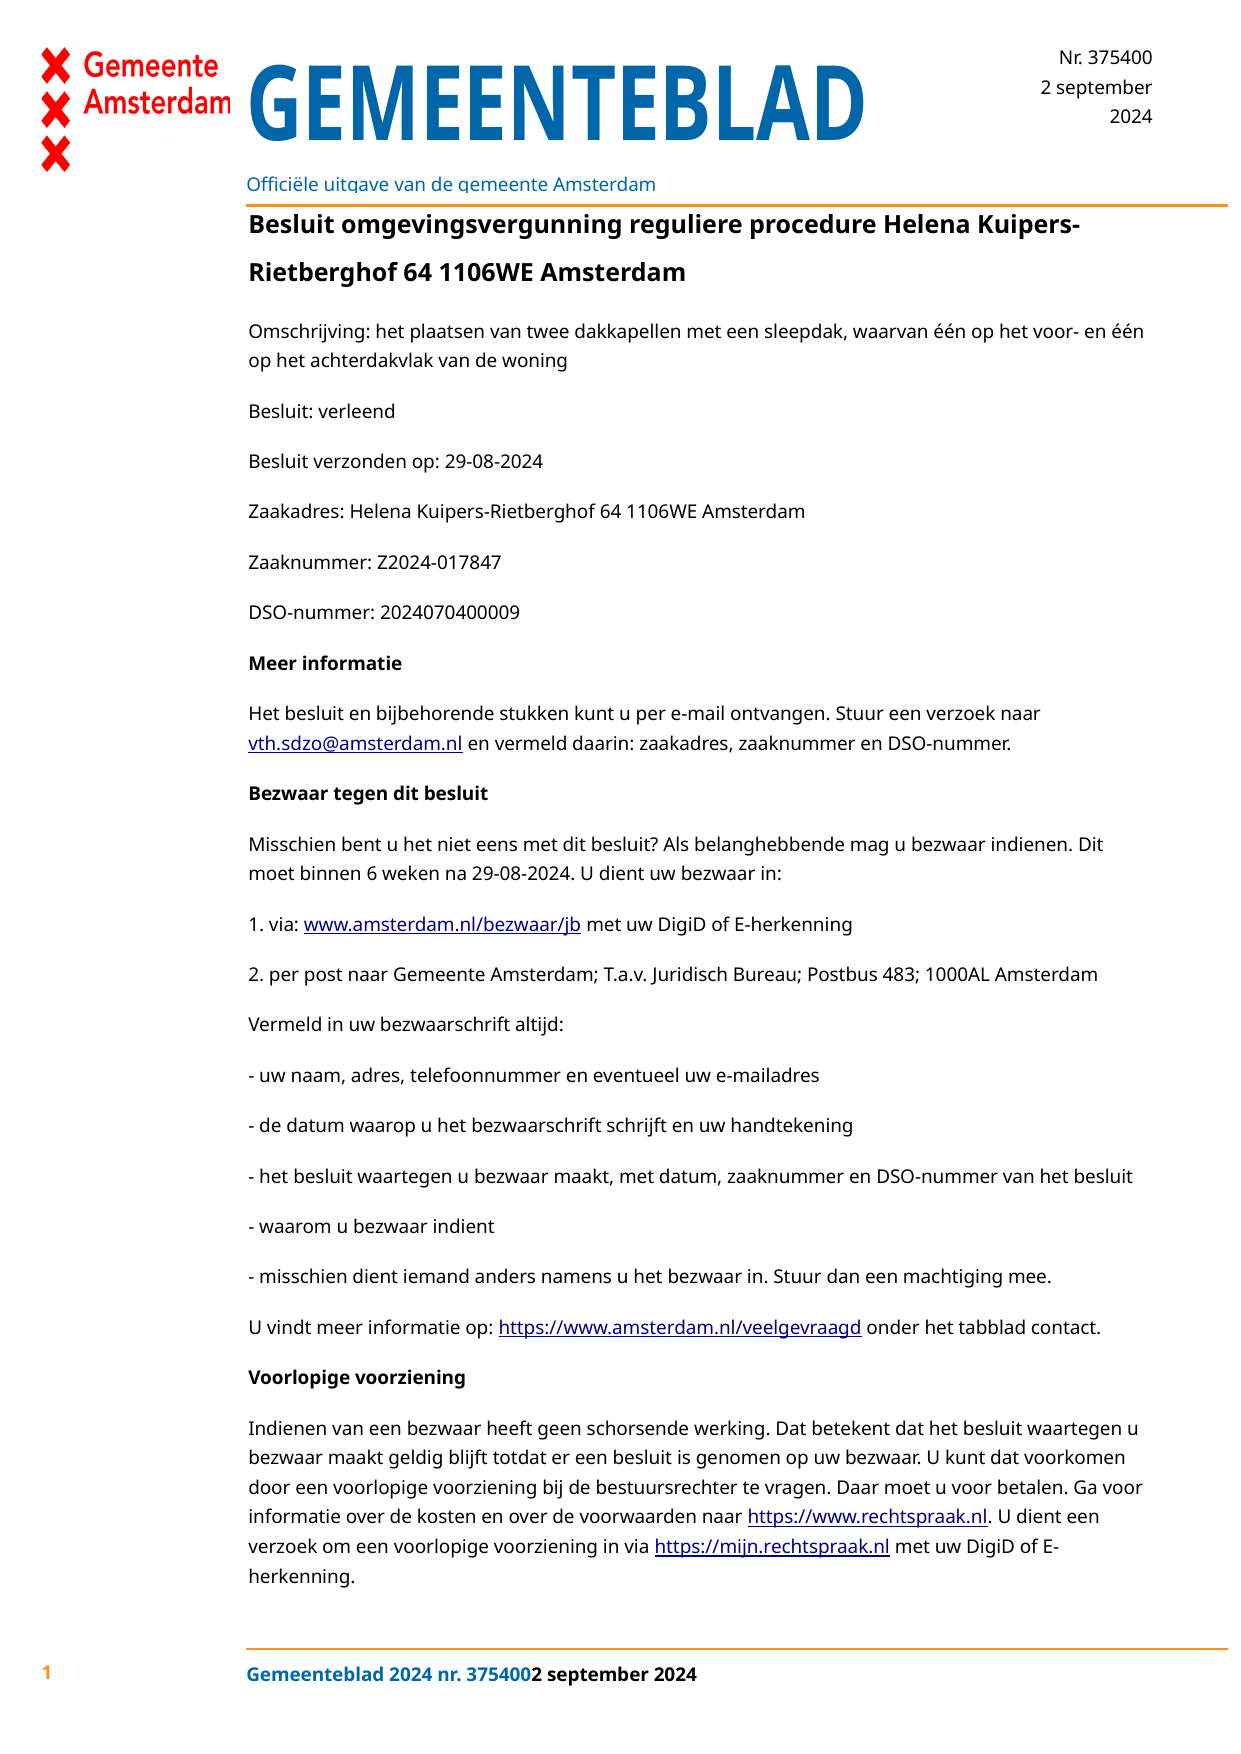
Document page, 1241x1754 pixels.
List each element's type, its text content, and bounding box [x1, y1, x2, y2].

text Meer informatie [248, 650, 1152, 676]
text - misschien dient iemand anders namens u het bezwaar in. Stuur dan een machtiging mee. [248, 1264, 1152, 1289]
text - het besluit waartegen u bezwaar maakt, met datum, zaaknummer en DSO-nummer van het besluit [248, 1163, 1152, 1189]
text Vermeld in uw bezwaarschrift altijd: [248, 1012, 1152, 1037]
text Voorlopige voorziening [248, 1364, 1152, 1390]
text Zaakadres: Helena Kuipers-Rietberghof 64 1106WE Amsterdam [248, 499, 1152, 524]
text Indienen van een bezwaar heeft geen schorsende werking. Dat betekent dat het besluit waartegen u bezwaar maakt geldig blijft totdat er een besluit is genomen op uw bezwaar. U kunt dat voorkomen door een voorlopige voorziening bij de bestuursrechter te vragen. Daar moet u voor betalen. Ga voor informatie over de kosten en over de voorwaarden naar https://www.rechtspraak.nl. U dient een verzoek om een voorlopige voorziening in via https://mijn.rechtspraak.nl met uw DigiD of E-herkenning. [248, 1415, 1152, 1589]
text Besluit omgevingsvergunning reguliere procedure Helena Kuipers-Rietberghof 64 1106WE Amsterdam [248, 207, 1152, 288]
picture [41, 47, 231, 172]
text Omschrijving: het plaatsen van twee dakkapellen met een sleepdak, waarvan één op het voor- en één op het achterdakvlak van de woning [248, 318, 1152, 373]
text Besluit: verleend [248, 398, 1152, 424]
text DSO-nummer: 2024070400009 [248, 599, 1152, 625]
text Misschien bent u het niet eens met dit besluit? Als belanghebbende mag u bezwaar indienen. Dit moet binnen 6 weken na 29-08-2024. U dient uw bezwaar in: [248, 831, 1152, 886]
text U vindt meer informatie op: https://www.amsterdam.nl/veelgevraagd onder het tabblad contact. [248, 1314, 1152, 1340]
text 2. per post naar Gemeente Amsterdam; T.a.v. Juridisch Bureau; Postbus 483; 1000AL Amsterdam [248, 961, 1152, 987]
text Het besluit en bijbehorende stukken kunt u per e-mail ontvangen. Stuur een verzoek naar vth.sdzo@amsterdam.nl en vermeld daarin: zaakadres, zaaknummer en DSO-nummer. [248, 700, 1152, 756]
text - waarom u bezwaar indient [248, 1213, 1152, 1239]
text - uw naam, adres, telefoonnummer en eventueel uw e-mailadres [248, 1062, 1152, 1088]
text - de datum waarop u het bezwaarschrift schrijft en uw handtekening [248, 1112, 1152, 1138]
text Besluit verzonden op: 29-08-2024 [248, 448, 1152, 474]
text Bezwaar tegen dit besluit [248, 780, 1152, 806]
text 1. via: www.amsterdam.nl/bezwaar/jb met uw DigiD of E-herkenning [248, 911, 1152, 937]
text Zaaknummer: Z2024-017847 [248, 549, 1152, 575]
